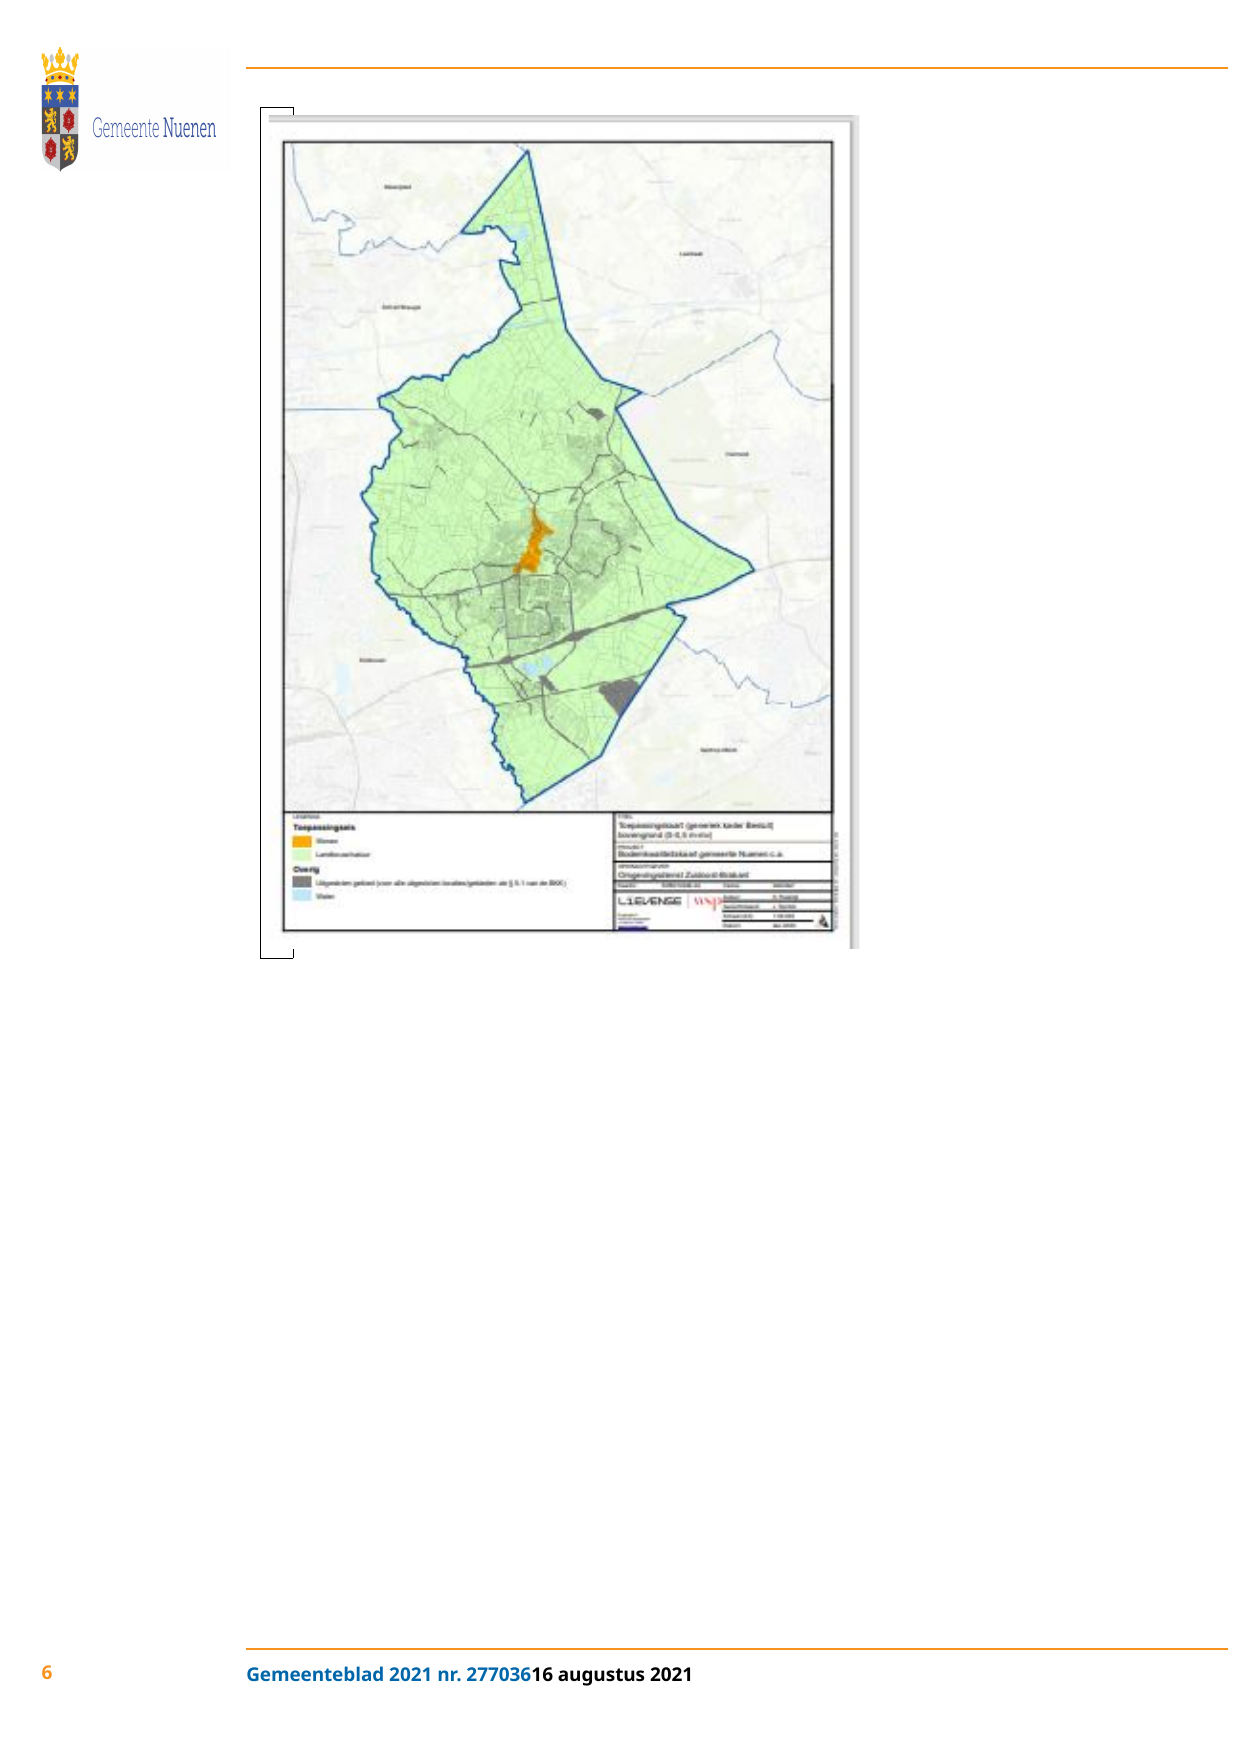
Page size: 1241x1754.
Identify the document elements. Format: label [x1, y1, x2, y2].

picture [41, 47, 231, 172]
picture [268, 115, 860, 949]
